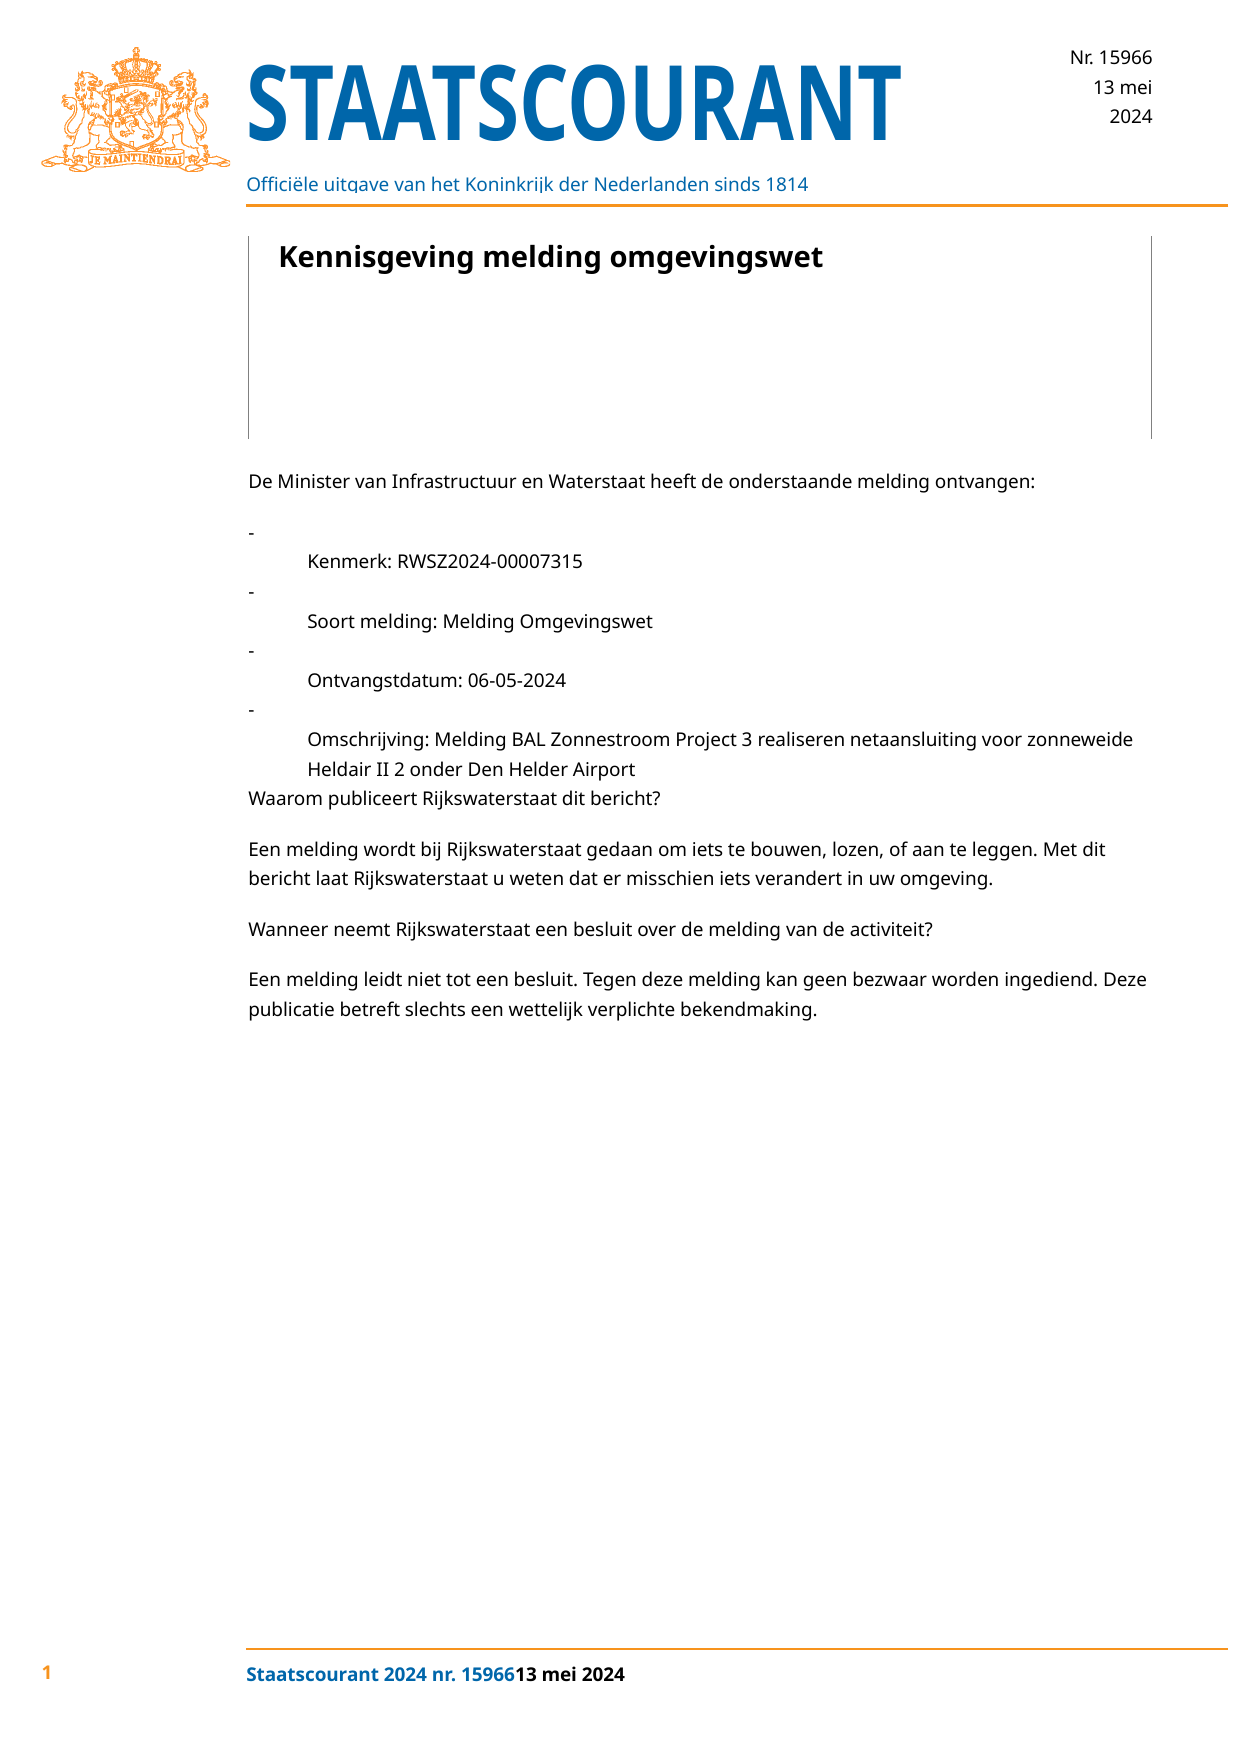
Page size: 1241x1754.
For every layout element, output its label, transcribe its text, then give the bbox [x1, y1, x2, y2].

picture [41, 47, 231, 172]
text Een melding wordt bij Rijkswaterstaat gedaan om iets te bouwen, lozen, of aan te leggen. Met dit bericht laat Rijkswaterstaat u weten dat er misschien iets verandert in uw omgeving. [248, 836, 1152, 891]
text Waarom publiceert Rijkswaterstaat dit bericht? [248, 785, 1152, 811]
table_header Kennisgeving melding omgevingswet [249, 236, 850, 439]
text Wanneer neemt Rijkswaterstaat een besluit over de melding van de activiteit? [248, 916, 1152, 941]
list Kenmerk: RWSZ2024-00007315 [248, 549, 1152, 574]
list Soort melding: Melding Omgevingswet [248, 608, 1152, 633]
text Een melding leidt niet tot een besluit. Tegen deze melding kan geen bezwaar worden ingediend. Deze publicatie betreft slechts een wettelijk verplichte bekendmaking. [248, 966, 1152, 1021]
list Omschrijving: Melding BAL Zonnestroom Project 3 realiseren netaansluiting voor zonneweide Heldair II 2 onder Den Helder Airport [248, 726, 1152, 781]
picture [912, 236, 1090, 414]
table_header [1090, 236, 1151, 413]
table_header [850, 414, 1151, 439]
list Ontvangstdatum: 06-05-2024 [248, 667, 1152, 693]
text De Minister van Infrastructuur en Waterstaat heeft de onderstaande melding ontvangen: [248, 469, 1152, 494]
table_header [850, 236, 912, 413]
